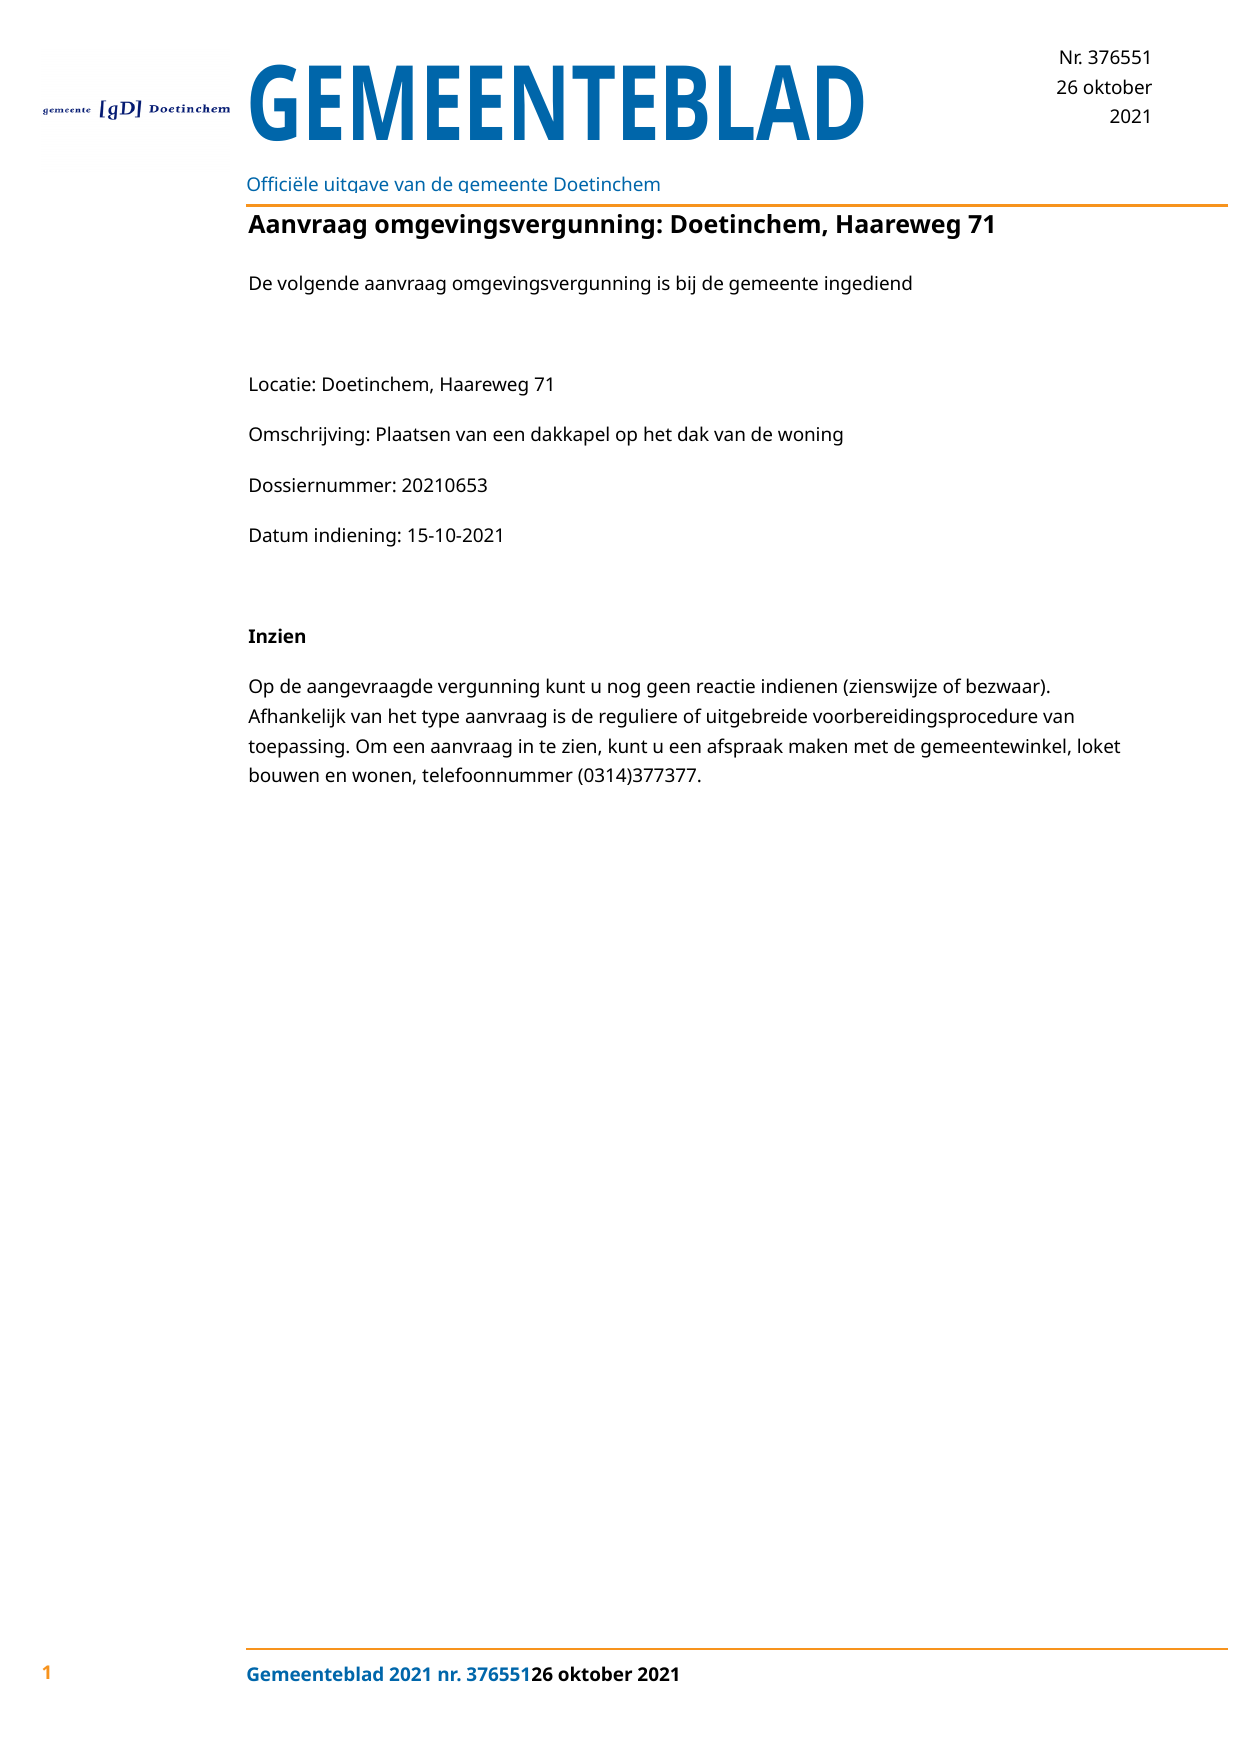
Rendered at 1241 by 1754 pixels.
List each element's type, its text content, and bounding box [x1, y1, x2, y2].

text Locatie: Doetinchem, Haareweg 71 [248, 371, 1152, 397]
text Dossiernummer: 20210653 [248, 472, 1152, 498]
text Omschrijving: Plaatsen van een dakkapel op het dak van de woning [248, 422, 1152, 447]
text De volgende aanvraag omgevingsvergunning is bij de gemeente ingediend [248, 270, 1152, 296]
text Aanvraag omgevingsvergunning: Doetinchem, Haareweg 71 [248, 207, 1152, 241]
text Inzien [248, 623, 1152, 649]
text Datum indiening: 15-10-2021 [248, 522, 1152, 548]
picture [41, 47, 231, 172]
text Op de aangevraagde vergunning kunt u nog geen reactie indienen (zienswijze of bezwaar). Afhankelijk van het type aanvraag is de reguliere of uitgebreide voorbereidingsprocedure van toepassing. Om een aanvraag in te zien, kunt u een afspraak maken met de gemeentewinkel, loket bouwen en wonen, telefoonnummer (0314)377377. [248, 674, 1152, 788]
